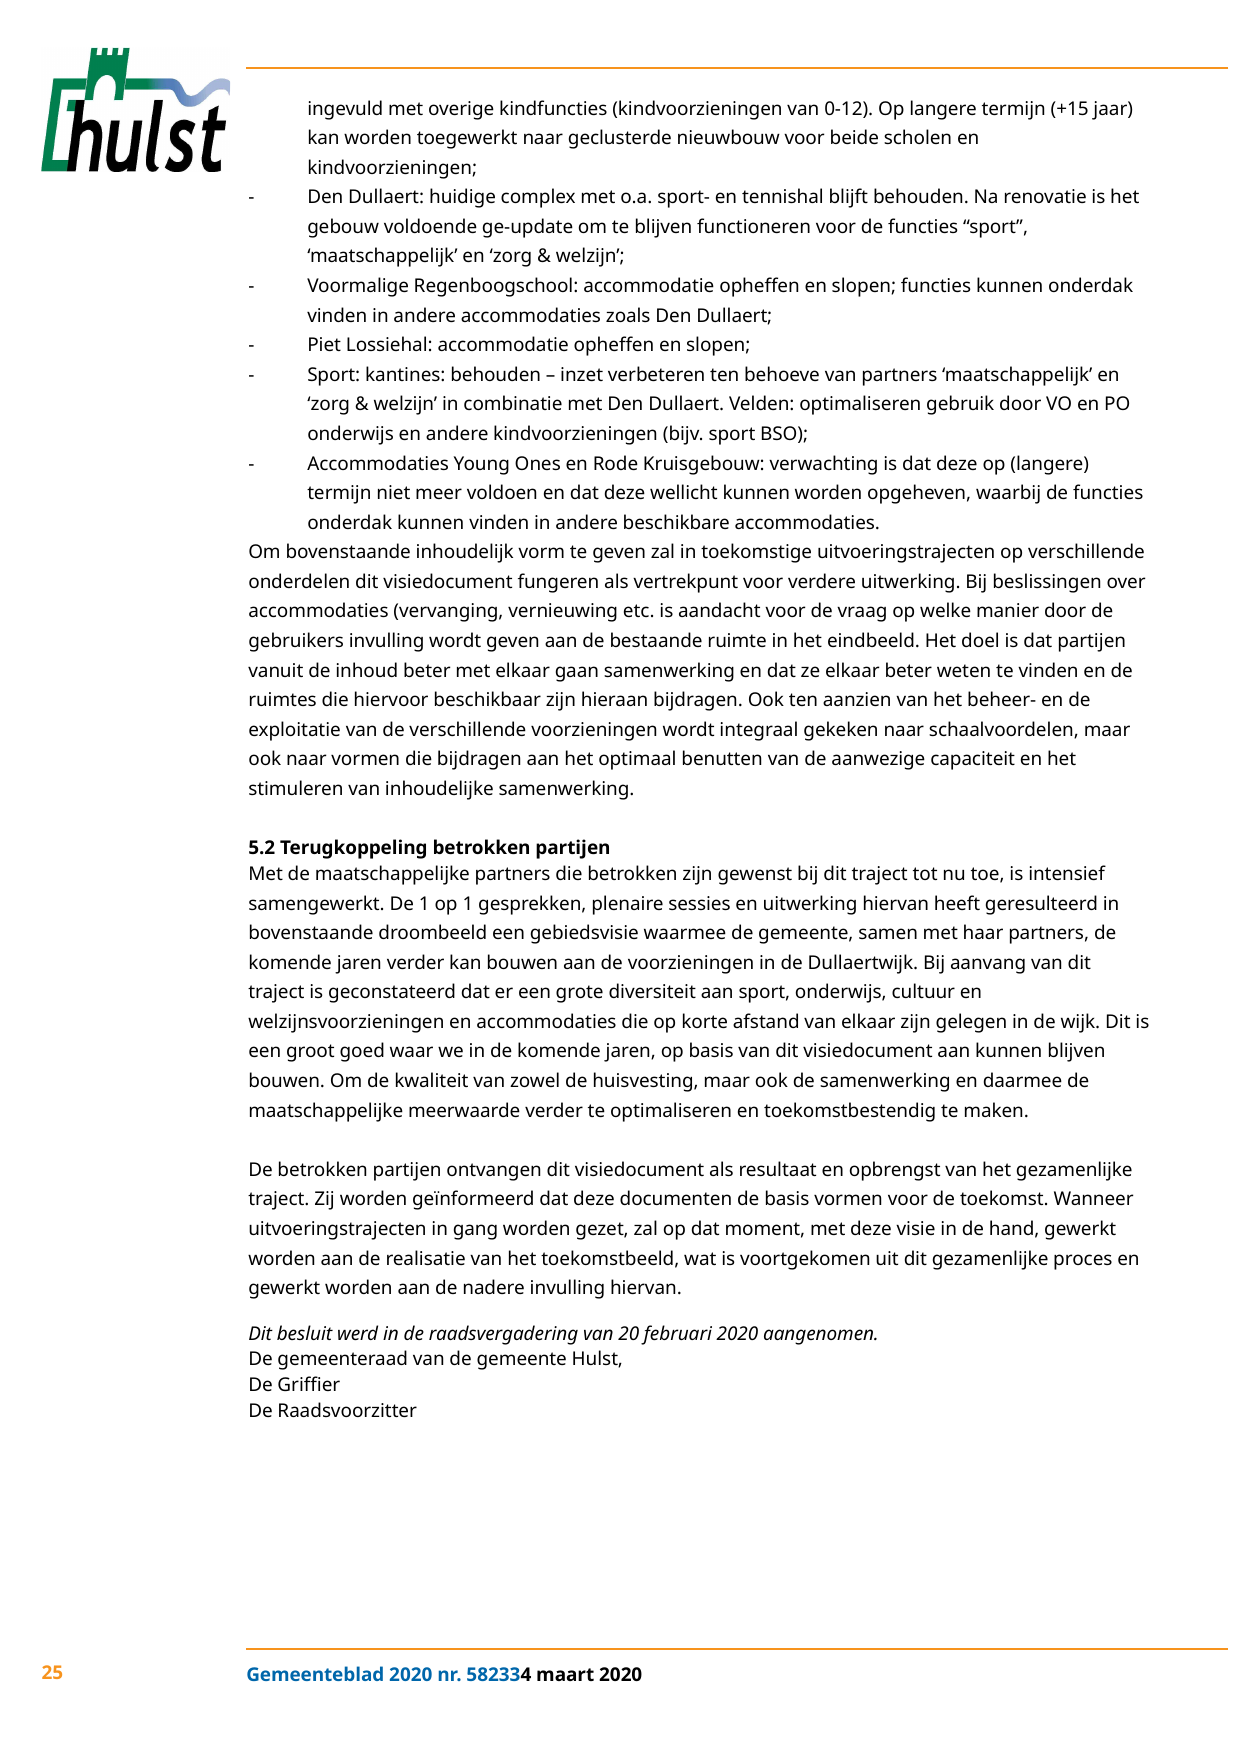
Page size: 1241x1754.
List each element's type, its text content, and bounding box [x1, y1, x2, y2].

list Voormalige Regenboogschool: accommodatie opheffen en slopen; functies kunnen onderdak vinden in andere accommodaties zoals Den Dullaert; [248, 272, 1152, 328]
text Dit besluit werd in de raadsvergadering van 20 februari 2020 aangenomen. [248, 1320, 1152, 1346]
text De Griffier [248, 1371, 1152, 1397]
list Den Dullaert: huidige complex met o.a. sport- en tennishal blijft behouden. Na renovatie is het gebouw voldoende ge-update om te blijven functioneren voor de functies “sport”, ‘maatschappelijk’ en ‘zorg & welzijn’; [248, 183, 1152, 268]
list Piet Lossiehal: accommodatie opheffen en slopen; [248, 331, 1152, 357]
text De gemeenteraad van de gemeente Hulst, [248, 1346, 1152, 1371]
text De betrokken partijen ontvangen dit visiedocument als resultaat en opbrengst van het gezamenlijke traject. Zij worden geïnformeerd dat deze documenten de basis vormen voor de toekomst. Wanneer uitvoeringstrajecten in gang worden gezet, zal op dat moment, met deze visie in de hand, gewerkt worden aan de realisatie van het toekomstbeeld, wat is voortgekomen uit dit gezamenlijke proces en gewerkt worden aan de nadere invulling hiervan. [248, 1156, 1152, 1300]
text Met de maatschappelijke partners die betrokken zijn gewenst bij dit traject tot nu toe, is intensief samengewerkt. De 1 op 1 gesprekken, plenaire sessies en uitwerking hiervan heeft geresulteerd in bovenstaande droombeeld een gebiedsvisie waarmee de gemeente, samen met haar partners, de komende jaren verder kan bouwen aan de voorzieningen in de Dullaertwijk. Bij aanvang van dit traject is geconstateerd dat er een grote diversiteit aan sport, onderwijs, cultuur en welzijnsvoorzieningen en accommodaties die op korte afstand van elkaar zijn gelegen in de wijk. Dit is een groot goed waar we in de komende jaren, op basis van dit visiedocument aan kunnen blijven bouwen. Om de kwaliteit van zowel de huisvesting, maar ook de samenwerking en daarmee de maatschappelijke meerwaarde verder te optimaliseren en toekomstbestendig te maken. [248, 860, 1152, 1122]
text Om bovenstaande inhoudelijk vorm te geven zal in toekomstige uitvoeringstrajecten op verschillende onderdelen dit visiedocument fungeren als vertrekpunt voor verdere uitwerking. Bij beslissingen over accommodaties (vervanging, vernieuwing etc. is aandacht voor de vraag op welke manier door de gebruikers invulling wordt geven aan de bestaande ruimte in het eindbeeld. Het doel is dat partijen vanuit de inhoud beter met elkaar gaan samenwerking en dat ze elkaar beter weten te vinden en de ruimtes die hiervoor beschikbaar zijn hieraan bijdragen. Ook ten aanzien van het beheer- en de exploitatie van de verschillende voorzieningen wordt integraal gekeken naar schaalvoordelen, maar ook naar vormen die bijdragen aan het optimaal benutten van de aanwezige capaciteit en het stimuleren van inhoudelijke samenwerking. [248, 538, 1152, 801]
list Sport: kantines: behouden – inzet verbeteren ten behoeve van partners ‘maatschappelijk’ en ‘zorg & welzijn’ in combinatie met Den Dullaert. Velden: optimaliseren gebruik door VO en PO onderwijs en andere kindvoorzieningen (bijv. sport BSO); [248, 361, 1152, 446]
picture [41, 47, 231, 172]
text 5.2 Terugkoppeling betrokken partijen [248, 834, 1152, 860]
text De Raadsvoorzitter [248, 1397, 1152, 1423]
list Accommodaties Young Ones en Rode Kruisgebouw: verwachting is dat deze op (langere) termijn niet meer voldoen en dat deze wellicht kunnen worden opgeheven, waarbij de functies onderdak kunnen vinden in andere beschikbare accommodaties. [248, 450, 1152, 535]
list ingevuld met overige kindfuncties (kindvoorzieningen van 0-12). Op langere termijn (+15 jaar) kan worden toegewerkt naar geclusterde nieuwbouw voor beide scholen en kindvoorzieningen; [248, 95, 1152, 180]
